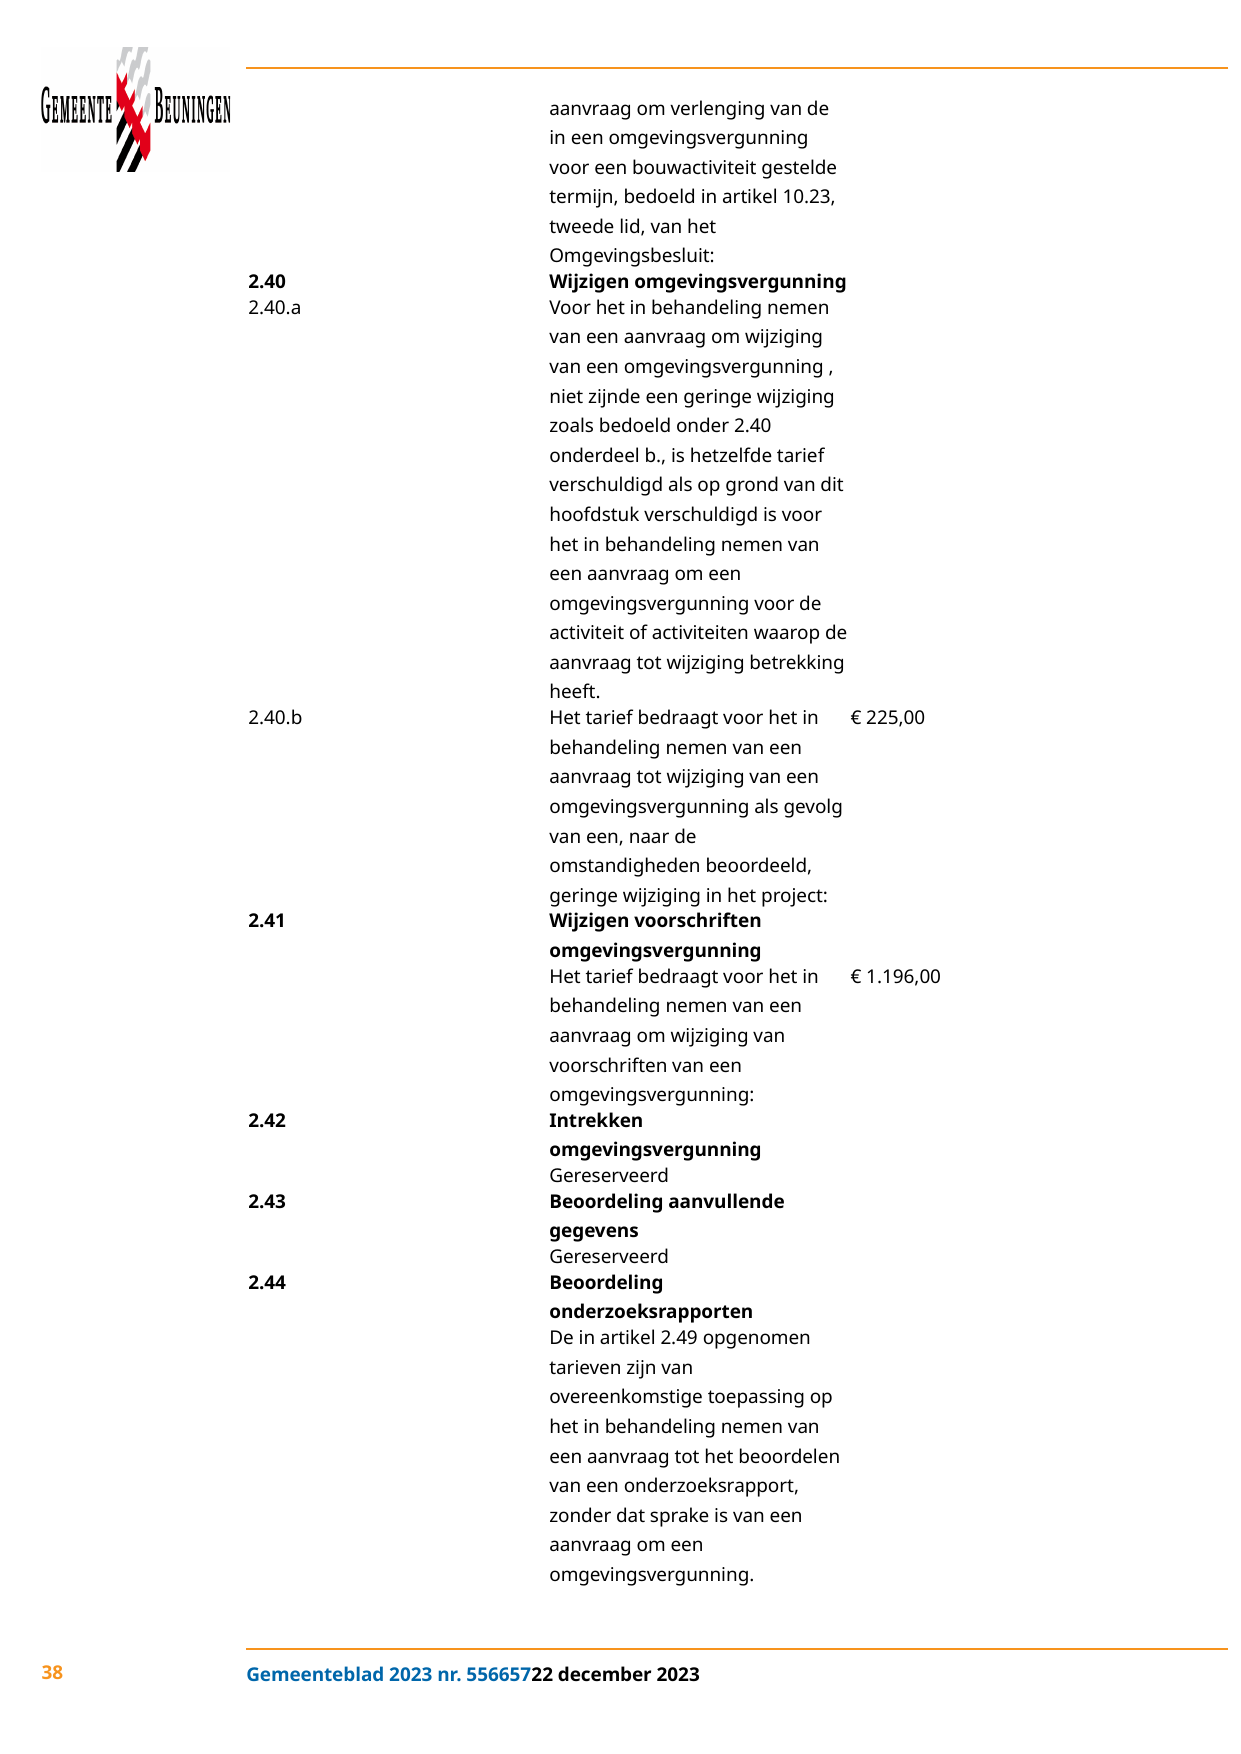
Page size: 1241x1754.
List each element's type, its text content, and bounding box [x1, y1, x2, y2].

table_cell [850, 1244, 1152, 1269]
table_cell [850, 1163, 1152, 1188]
table_cell 2.43 [248, 1188, 549, 1243]
table_cell [850, 1107, 1152, 1162]
table_cell [248, 963, 549, 1107]
table_cell € 225,00 [850, 705, 1152, 908]
table_cell 2.41 [248, 908, 549, 963]
table_cell [850, 1325, 1152, 1587]
table_cell [850, 1269, 1152, 1324]
table_cell Beoordeling onderzoeksrapporten [549, 1269, 850, 1324]
table_cell [850, 269, 1152, 294]
table_cell Wijzigen voorschriften omgevingsvergunning [549, 908, 850, 963]
table_cell Het tarief bedraagt voor het in behandeling nemen van een aanvraag tot wijziging van een omgevingsvergunning als gevolg van een, naar de omstandigheden beoordeeld, geringe wijziging in het project: [549, 705, 850, 908]
table_cell [850, 294, 1152, 704]
table_cell [850, 1188, 1152, 1243]
table_cell [248, 1244, 549, 1269]
table_cell Wijzigen omgevingsvergunning [549, 269, 850, 294]
table_cell 2.40 [248, 269, 549, 294]
table_cell 2.44 [248, 1269, 549, 1324]
table_cell [248, 1325, 549, 1587]
table_cell Gereserveerd [549, 1244, 850, 1269]
table_cell aanvraag om verlenging van de in een omgevingsvergunning voor een bouwactiviteit gestelde termijn, bedoeld in artikel 10.23, tweede lid, van het Omgevingsbesluit: [549, 95, 850, 268]
table_cell 2.42 [248, 1107, 549, 1162]
table_cell 2.40.a [248, 294, 549, 704]
table_cell Beoordeling aanvullende gegevens [549, 1188, 850, 1243]
table_cell Het tarief bedraagt voor het in behandeling nemen van een aanvraag om wijziging van voorschriften van een omgevingsvergunning: [549, 963, 850, 1107]
table_cell Intrekken omgevingsvergunning [549, 1107, 850, 1162]
table_cell De in artikel 2.49 opgenomen tarieven zijn van overeenkomstige toepassing op het in behandeling nemen van een aanvraag tot het beoordelen van een onderzoeksrapport, zonder dat sprake is van een aanvraag om een omgevingsvergunning. [549, 1325, 850, 1587]
table_cell € 1.196,00 [850, 963, 1152, 1107]
table_cell 2.40.b [248, 705, 549, 908]
table_cell [850, 95, 1152, 268]
table_cell Voor het in behandeling nemen van een aanvraag om wijziging van een omgevingsvergunning , niet zijnde een geringe wijziging zoals bedoeld onder 2.40 onderdeel b., is hetzelfde tarief verschuldigd als op grond van dit hoofdstuk verschuldigd is voor het in behandeling nemen van een aanvraag om een omgevingsvergunning voor de activiteit of activiteiten waarop de aanvraag tot wijziging betrekking heeft. [549, 294, 850, 704]
table_cell [248, 1163, 549, 1188]
table_cell [248, 95, 549, 268]
table_cell Gereserveerd [549, 1163, 850, 1188]
table_cell [850, 908, 1152, 963]
picture [41, 47, 231, 172]
